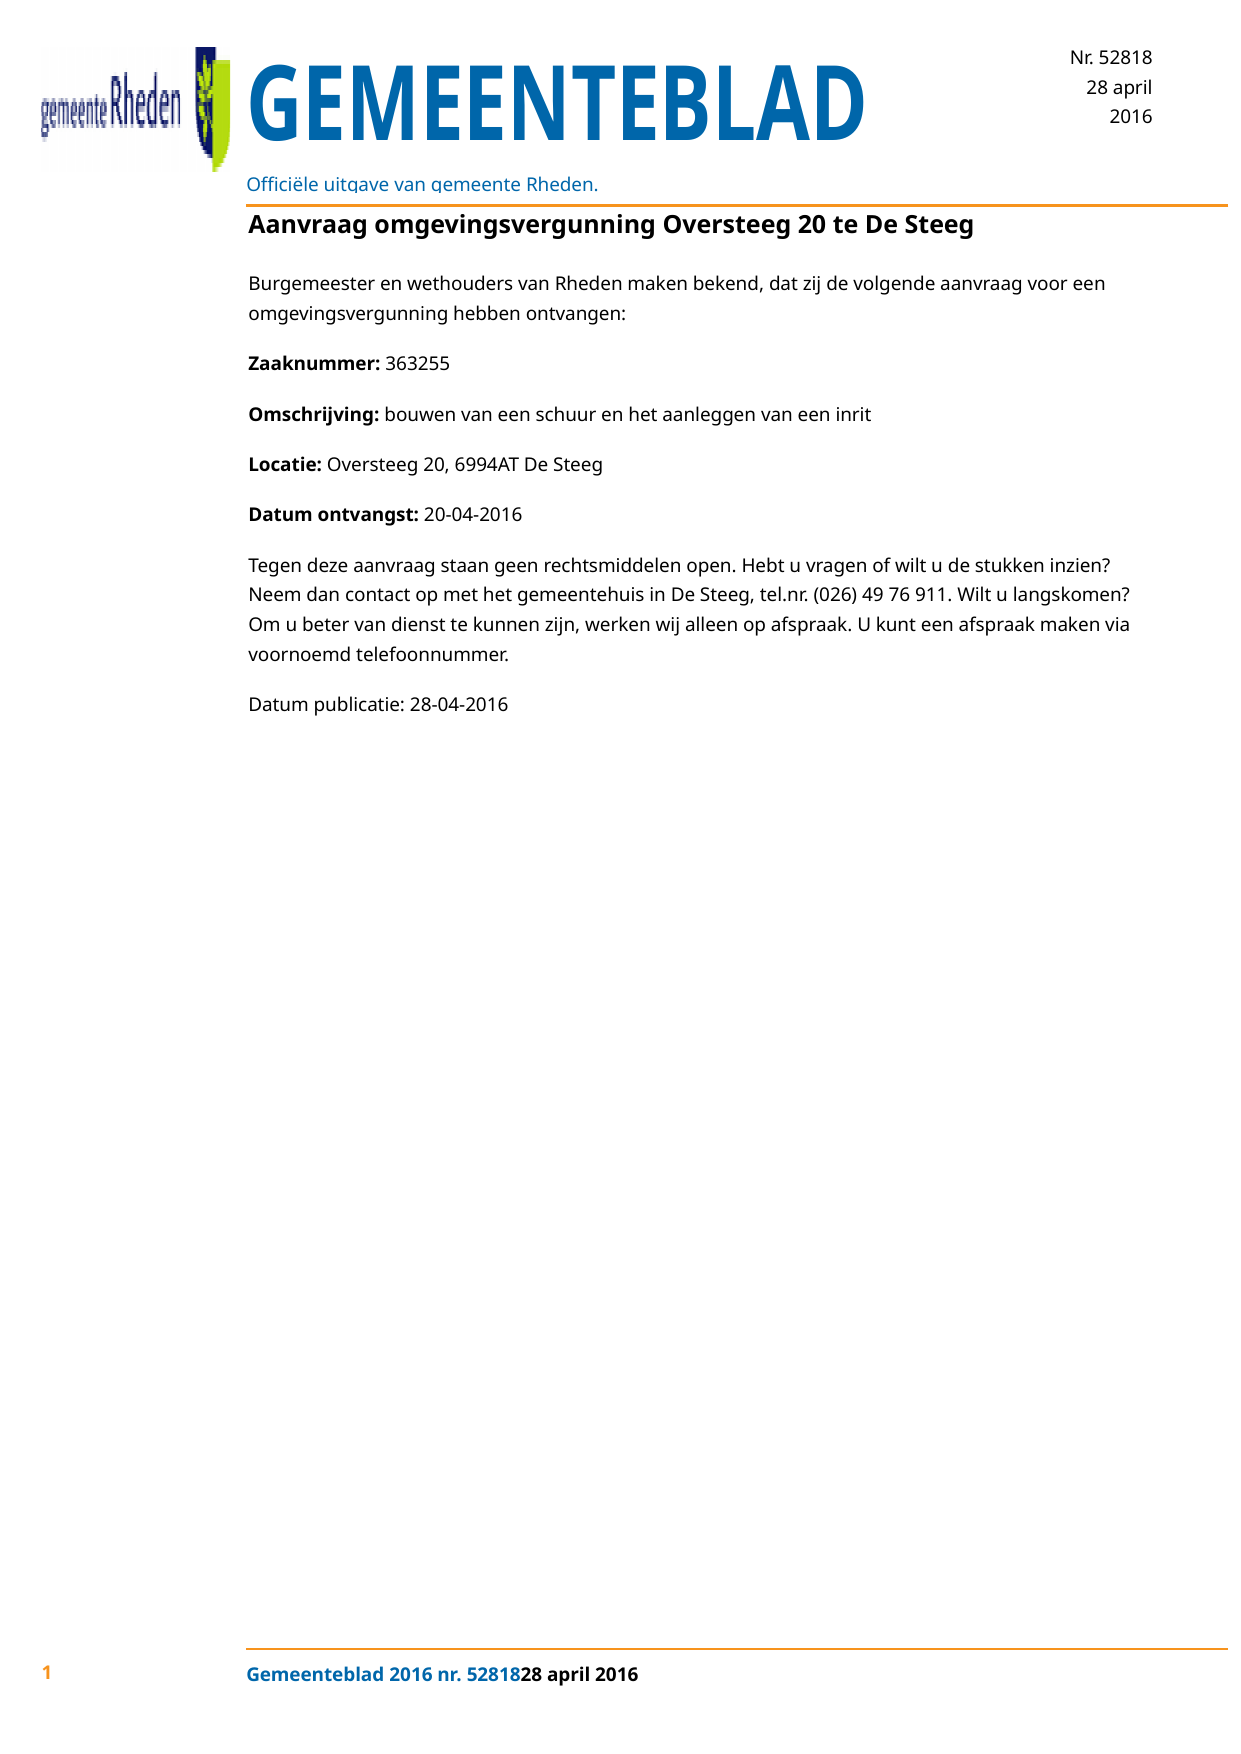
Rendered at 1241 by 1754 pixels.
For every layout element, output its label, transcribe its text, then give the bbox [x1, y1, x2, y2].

text Tegen deze aanvraag staan geen rechtsmiddelen open. Hebt u vragen of wilt u de stukken inzien? Neem dan contact op met het gemeentehuis in De Steeg, tel.nr. (026) 49 76 911. Wilt u langskomen? Om u beter van dienst te kunnen zijn, werken wij alleen op afspraak. U kunt een afspraak maken via voornoemd telefoonnummer. [248, 552, 1152, 666]
picture [41, 47, 231, 172]
text Zaaknummer: 363255 [248, 350, 1152, 376]
text Omschrijving: bouwen van een schuur en het aanleggen van een inrit [248, 401, 1152, 426]
text Datum ontvangst: 20-04-2016 [248, 502, 1152, 527]
text Locatie: Oversteeg 20, 6994AT De Steeg [248, 451, 1152, 477]
text Datum publicatie: 28-04-2016 [248, 691, 1152, 717]
text Burgemeester en wethouders van Rheden maken bekend, dat zij de volgende aanvraag voor een omgevingsvergunning hebben ontvangen: [248, 270, 1152, 326]
text Aanvraag omgevingsvergunning Oversteeg 20 te De Steeg [248, 207, 1152, 241]
